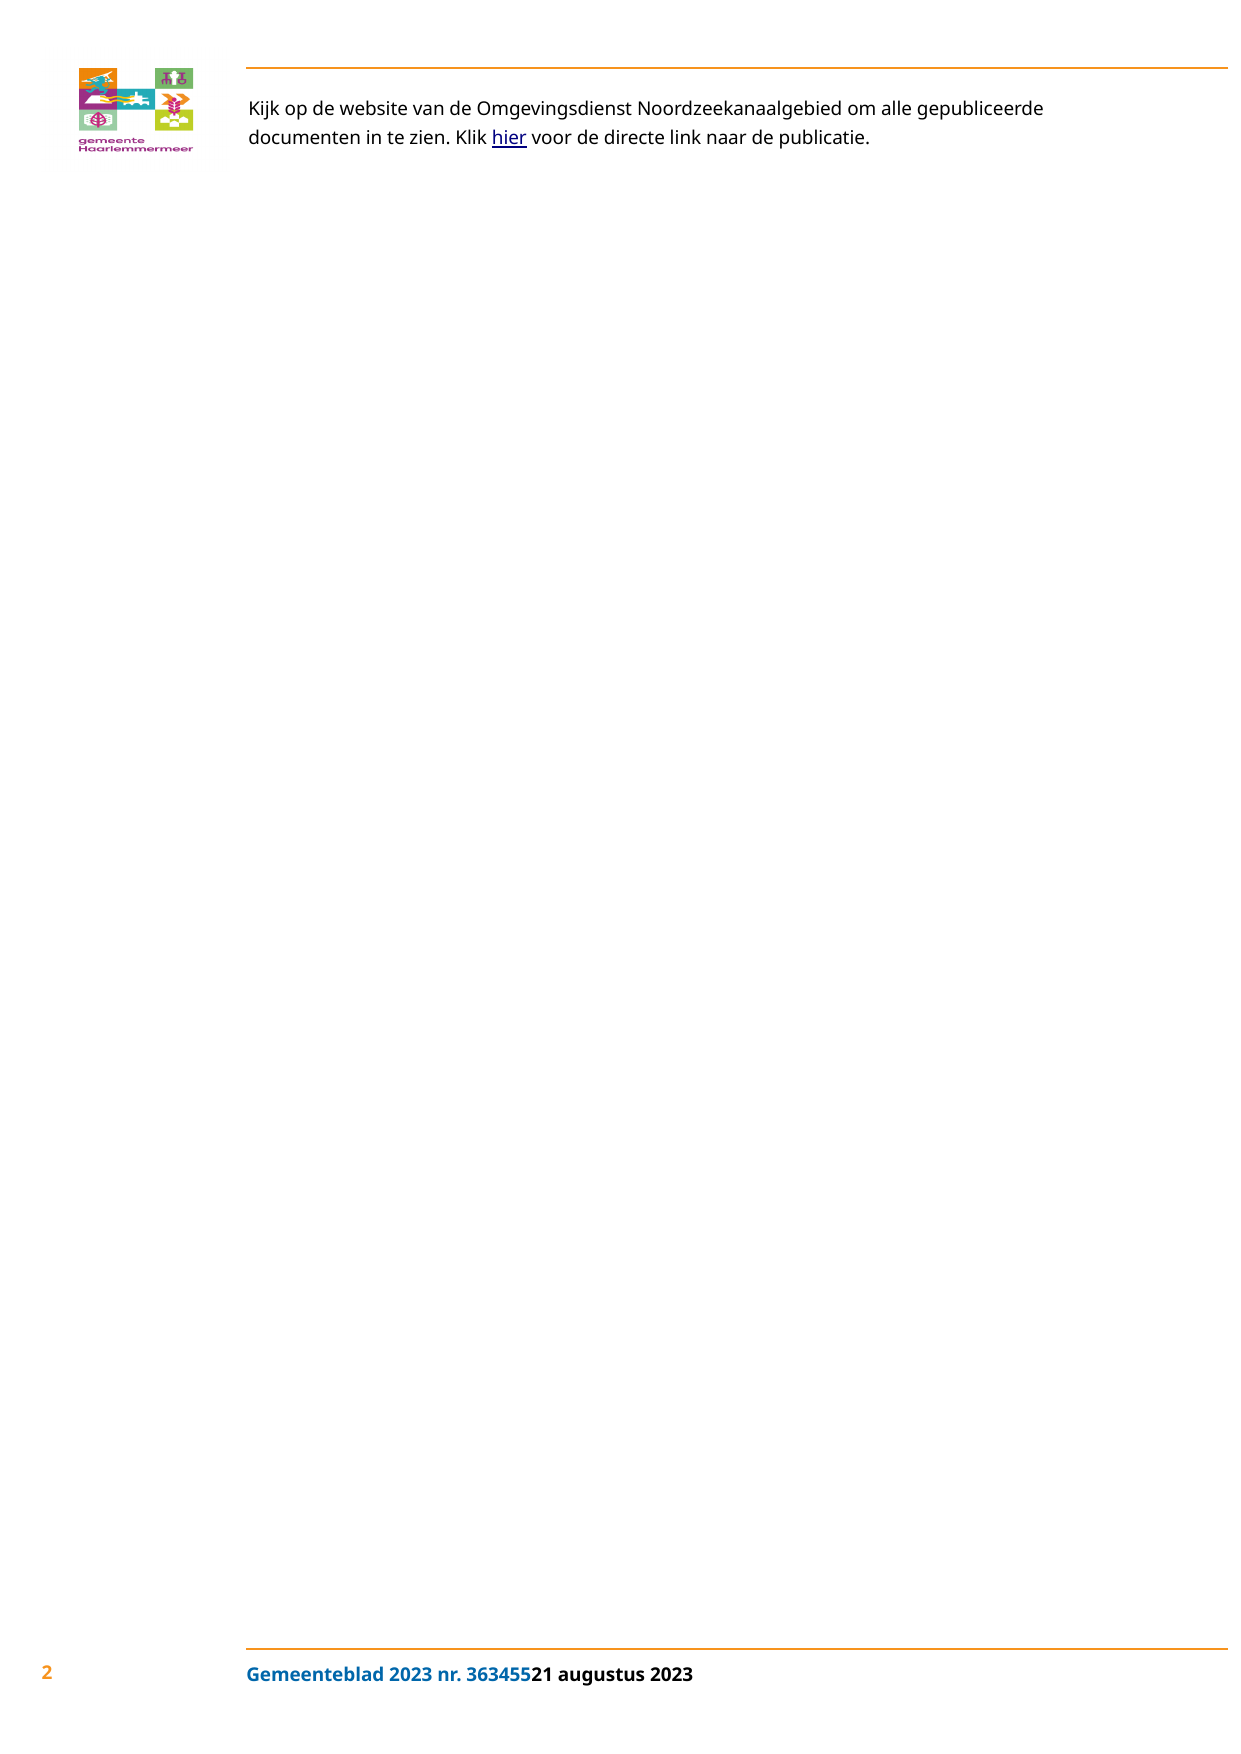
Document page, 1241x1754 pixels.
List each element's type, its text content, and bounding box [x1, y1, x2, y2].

picture [41, 47, 231, 172]
text Kijk op de website van de Omgevingsdienst Noordzeekanaalgebied om alle gepubliceerde documenten in te zien. Klik hier voor de directe link naar de publicatie. [248, 95, 1152, 150]
